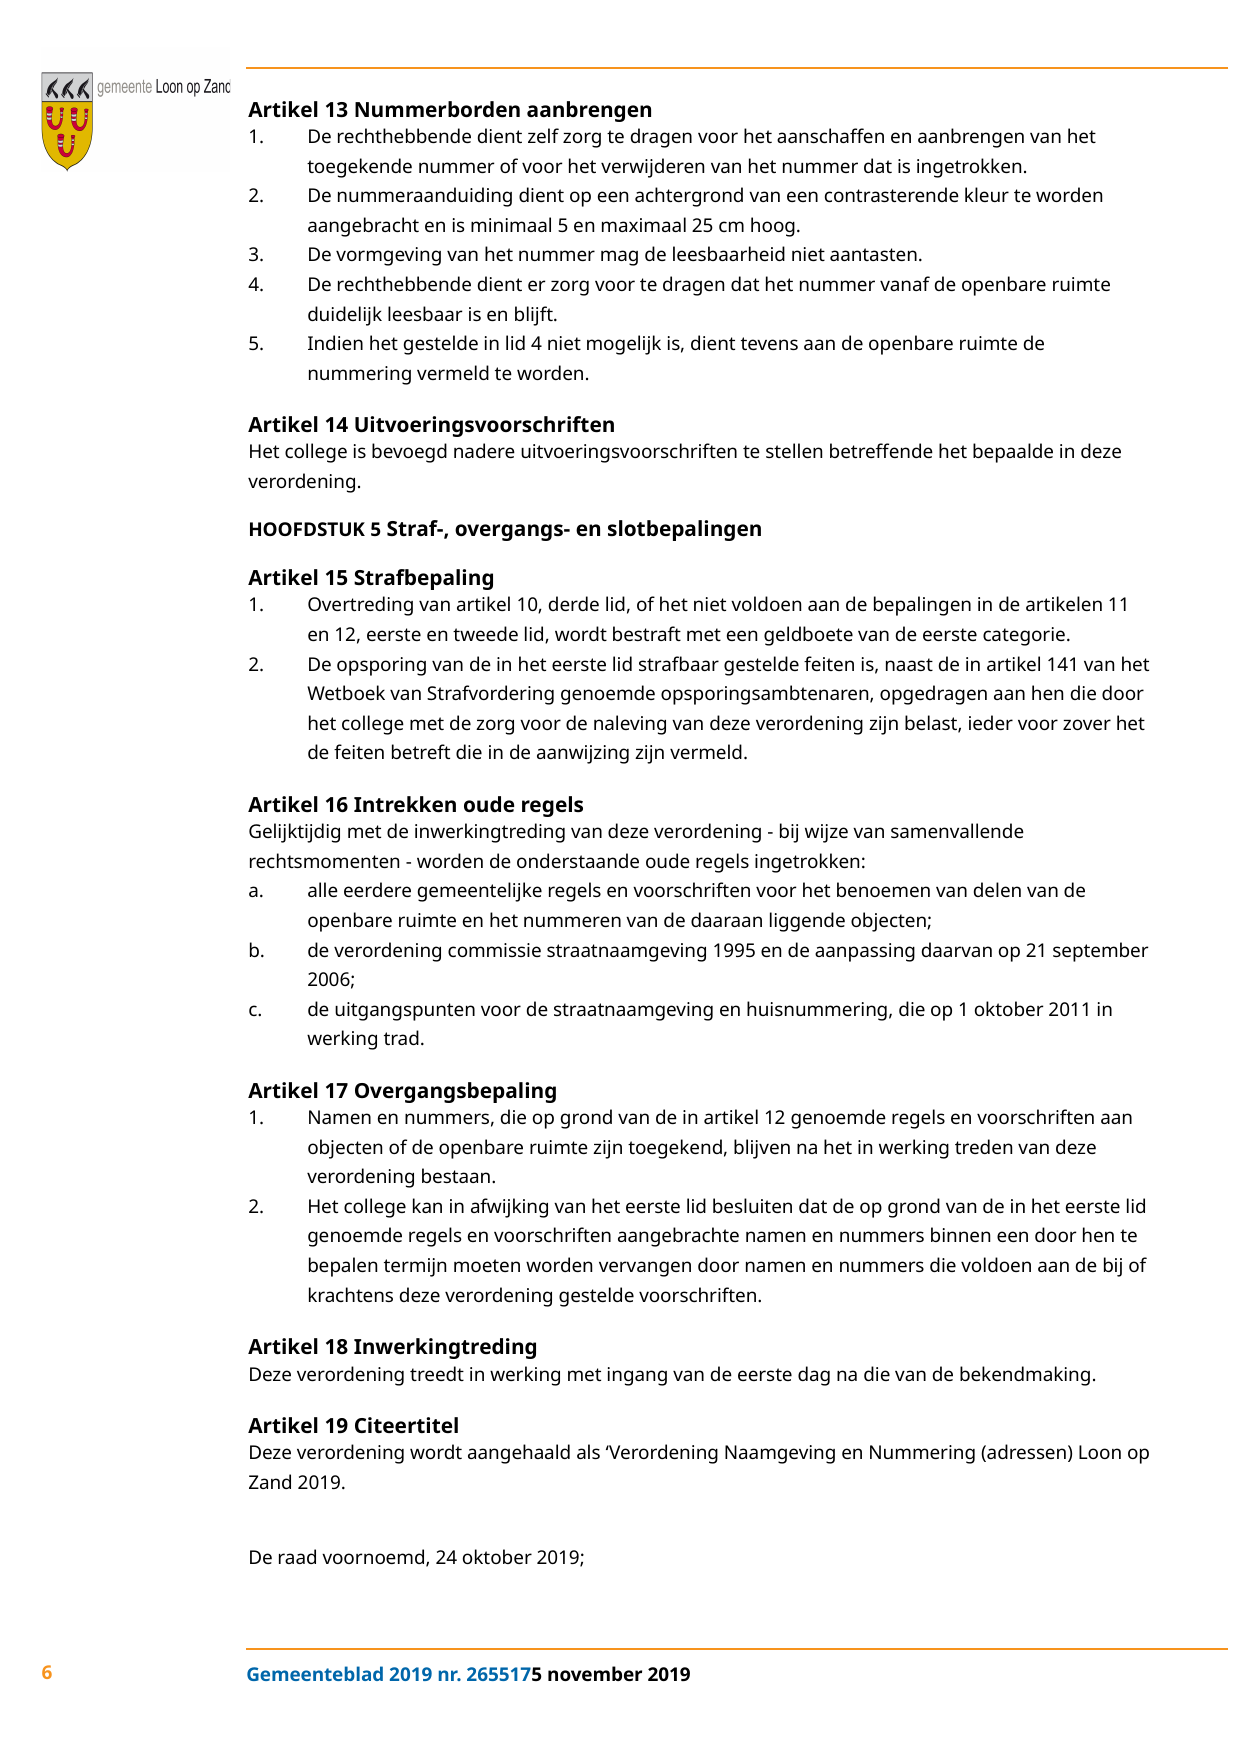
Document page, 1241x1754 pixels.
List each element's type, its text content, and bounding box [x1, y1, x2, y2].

list Indien het gestelde in lid 4 niet mogelijk is, dient tevens aan de openbare ruimte de nummering vermeld te worden. [248, 330, 1152, 386]
list De vormgeving van het nummer mag de leesbaarheid niet aantasten. [248, 242, 1152, 267]
text Deze verordening wordt aangehaald als ‘Verordening Naamgeving en Nummering (adressen) Loon op Zand 2019. [248, 1439, 1152, 1495]
list De opsporing van de in het eerste lid strafbaar gestelde feiten is, naast de in artikel 141 van het Wetboek van Strafvordering genoemde opsporingsambtenaren, opgedragen aan hen die door het college met de zorg voor de naleving van deze verordening zijn belast, ieder voor zover het de feiten betreft die in de aanwijzing zijn vermeld. [248, 651, 1152, 765]
list De rechthebbende dient zelf zorg te dragen voor het aanschaffen en aanbrengen van het toegekende nummer of voor het verwijderen van het nummer dat is ingetrokken. [248, 123, 1152, 178]
list De nummeraanduiding dient op een achtergrond van een contrasterende kleur te worden aangebracht en is minimaal 5 en maximaal 25 cm hoog. [248, 182, 1152, 238]
picture [41, 47, 231, 172]
list alle eerdere gemeentelijke regels en voorschriften voor het benoemen van delen van de openbare ruimte en het nummeren van de daaraan liggende objecten; [248, 878, 1152, 933]
list Namen en nummers, die op grond van de in artikel 12 genoemde regels en voorschriften aan objecten of de openbare ruimte zijn toegekend, blijven na het in werking treden van deze verordening bestaan. [248, 1104, 1152, 1189]
text Deze verordening treedt in werking met ingang van de eerste dag na die van de bekendmaking. [248, 1361, 1152, 1386]
text HOOFDSTUK 5 Straf-, overgangs- en slotbepalingen [248, 514, 1152, 542]
text Artikel 15 Strafbepaling [248, 563, 1152, 592]
text De raad voornoemd, 24 oktober 2019; [248, 1544, 1152, 1570]
list Overtreding van artikel 10, derde lid, of het niet voldoen aan de bepalingen in de artikelen 11 en 12, eerste en tweede lid, wordt bestraft met een geldboete van de eerste categorie. [248, 592, 1152, 647]
text Artikel 18 Inwerkingtreding [248, 1332, 1152, 1361]
list de verordening commissie straatnaamgeving 1995 en de aanpassing daarvan op 21 september 2006; [248, 937, 1152, 992]
text Artikel 13 Nummerborden aanbrengen [248, 95, 1152, 123]
text Artikel 16 Intrekken oude regels [248, 790, 1152, 818]
text Artikel 17 Overgangsbepaling [248, 1076, 1152, 1104]
list Het college kan in afwijking van het eerste lid besluiten dat de op grond van de in het eerste lid genoemde regels en voorschriften aangebrachte namen en nummers binnen een door hen te bepalen termijn moeten worden vervangen door namen en nummers die voldoen aan de bij of krachtens deze verordening gestelde voorschriften. [248, 1193, 1152, 1308]
list de uitgangspunten voor de straatnaamgeving en huisnummering, die op 1 oktober 2011 in werking trad. [248, 996, 1152, 1051]
text Het college is bevoegd nadere uitvoeringsvoorschriften te stellen betreffende het bepaalde in deze verordening. [248, 439, 1152, 494]
list De rechthebbende dient er zorg voor te dragen dat het nummer vanaf de openbare ruimte duidelijk leesbaar is en blijft. [248, 271, 1152, 326]
text Artikel 19 Citeertitel [248, 1411, 1152, 1439]
text Gelijktijdig met de inwerkingtreding van deze verordening - bij wijze van samenvallende rechtsmomenten - worden de onderstaande oude regels ingetrokken: [248, 818, 1152, 874]
text Artikel 14 Uitvoeringsvoorschriften [248, 410, 1152, 439]
